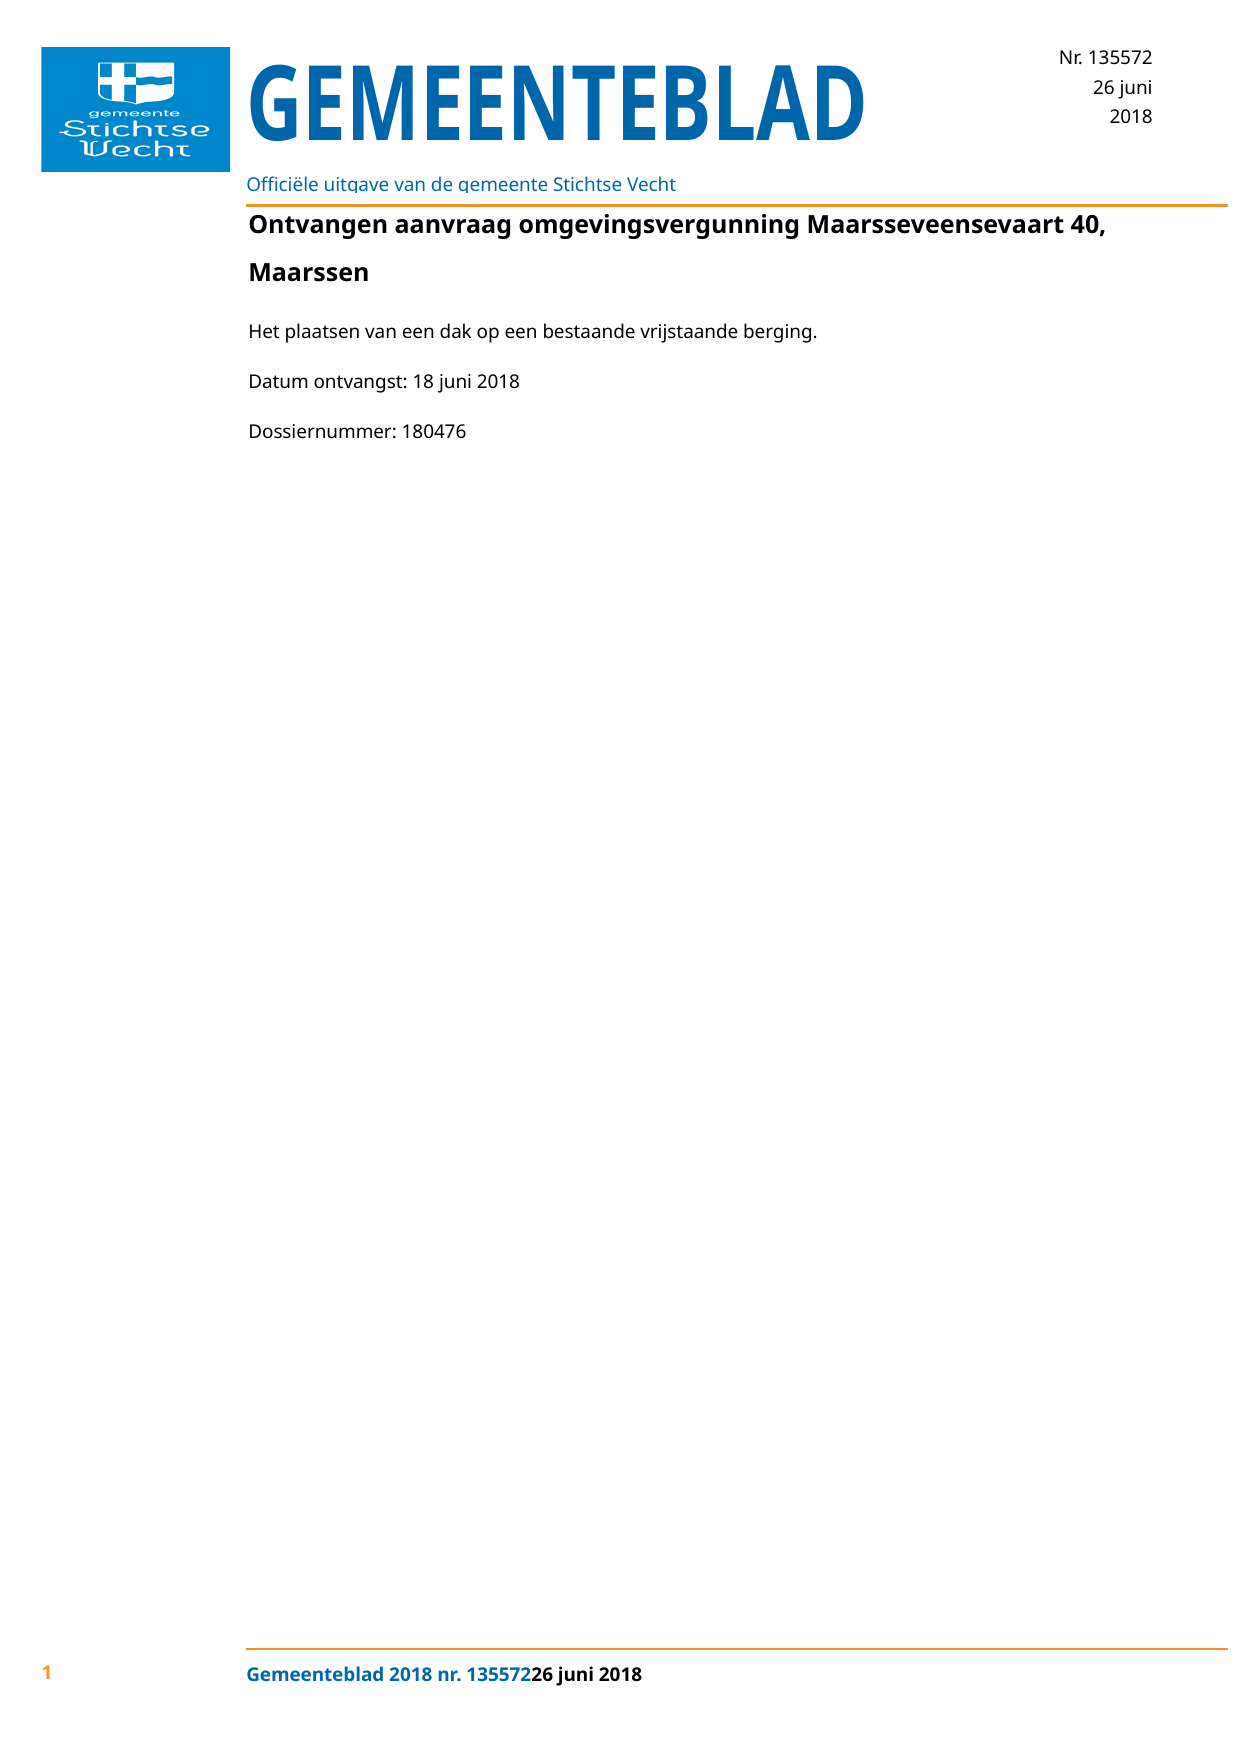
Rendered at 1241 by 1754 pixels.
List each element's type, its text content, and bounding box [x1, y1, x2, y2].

picture [99, 63, 135, 101]
text Dossiernummer: 180476 [248, 419, 1152, 444]
picture [137, 63, 174, 103]
text Het plaatsen van een dak op een bestaande vrijstaande berging. [248, 318, 1152, 344]
text Ontvangen aanvraag omgevingsvergunning Maarsseveensevaart 40, Maarssen [248, 207, 1152, 288]
text Datum ontvangst: 18 juni 2018 [248, 368, 1152, 394]
